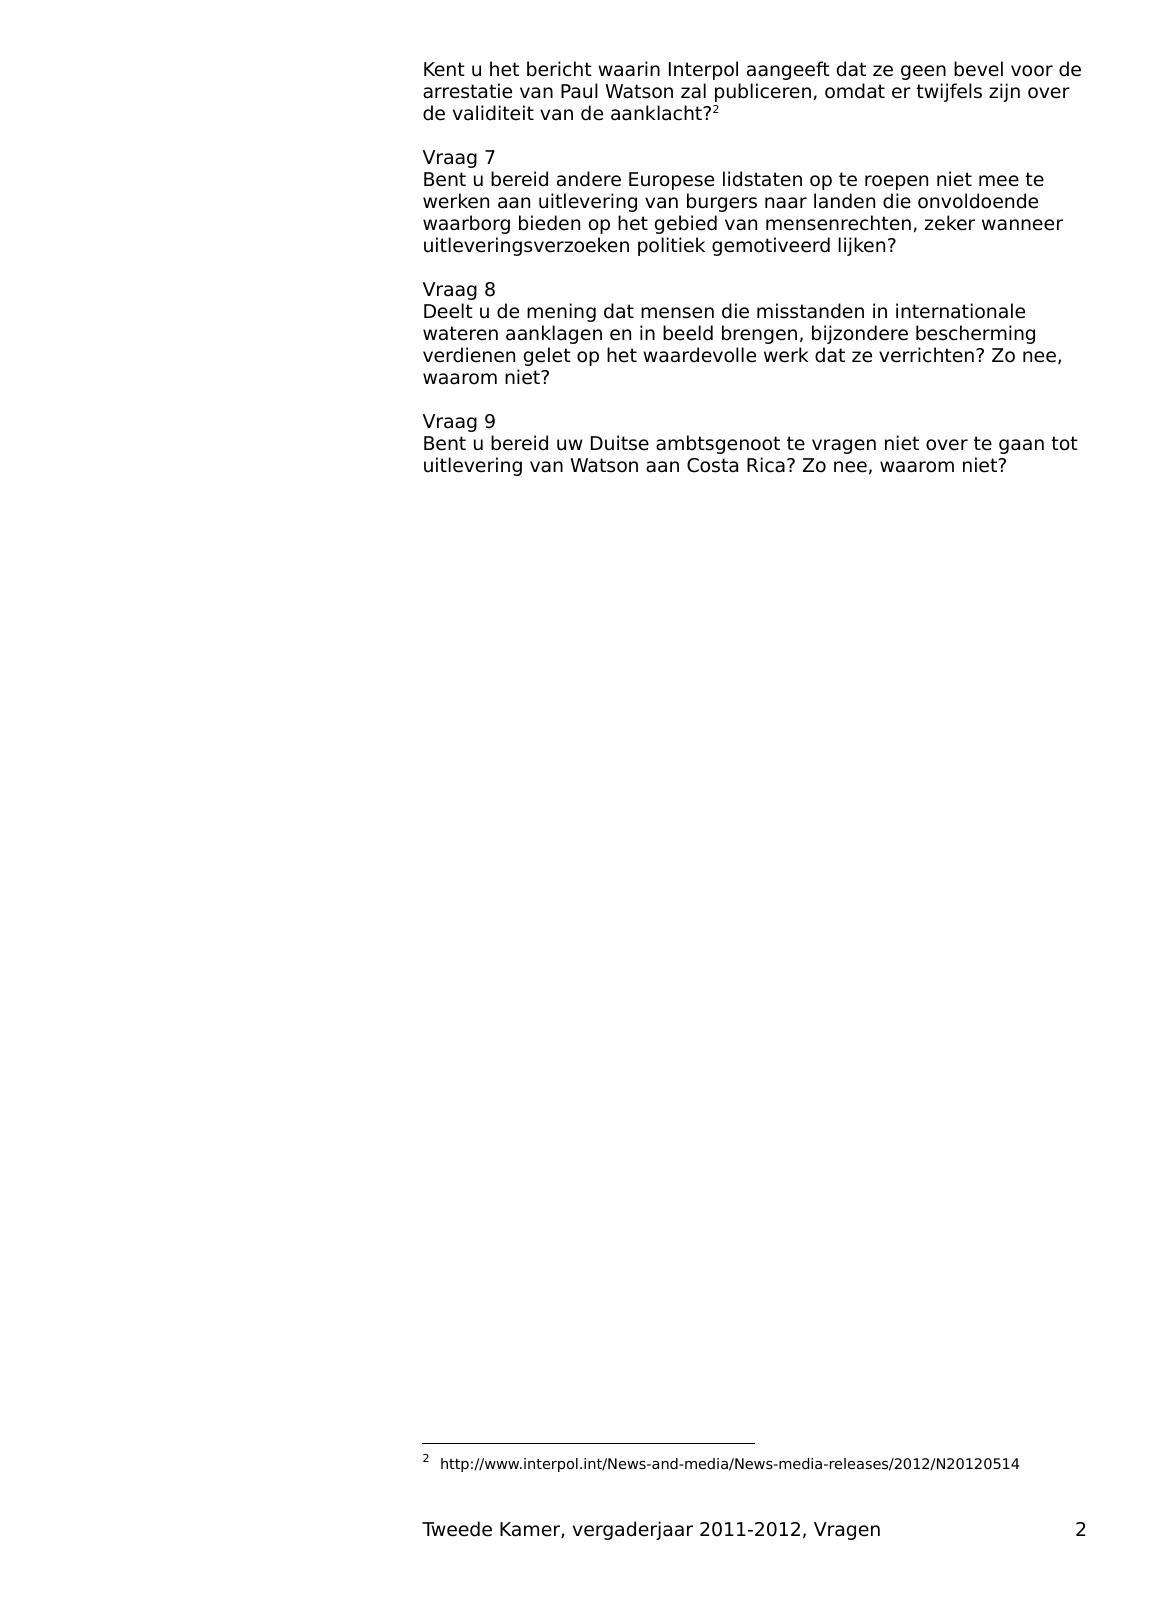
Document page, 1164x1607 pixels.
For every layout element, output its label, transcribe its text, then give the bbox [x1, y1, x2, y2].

text Deelt u de mening dat mensen die misstanden in internationale wateren aanklagen en in beeld brengen, bijzondere bescherming verdienen gelet op het waardevolle werk dat ze verrichten? Zo nee, waarom niet? [422, 301, 1087, 389]
text http://www.interpol.int/News-and-media/News-media-releases/2012/N20120514 [422, 1452, 1087, 1474]
text Kent u het bericht waarin Interpol aangeeft dat ze geen bevel voor de arrestatie van Paul Watson zal publiceren, omdat er twijfels zijn over de validiteit van de aanklacht? [422, 59, 1087, 125]
text Bent u bereid uw Duitse ambtsgenoot te vragen niet over te gaan tot uitlevering van Watson aan Costa Rica? Zo nee, waarom niet? [422, 433, 1087, 477]
text Bent u bereid andere Europese lidstaten op te roepen niet mee te werken aan uitlevering van burgers naar landen die onvoldoende waarborg bieden op het gebied van mensenrechten, zeker wanneer uitleveringsverzoeken politiek gemotiveerd lijken? [422, 169, 1087, 257]
text Vraag 9 [422, 411, 1087, 433]
text Vraag 7 [422, 147, 1087, 169]
text Vraag 8 [422, 279, 1087, 301]
